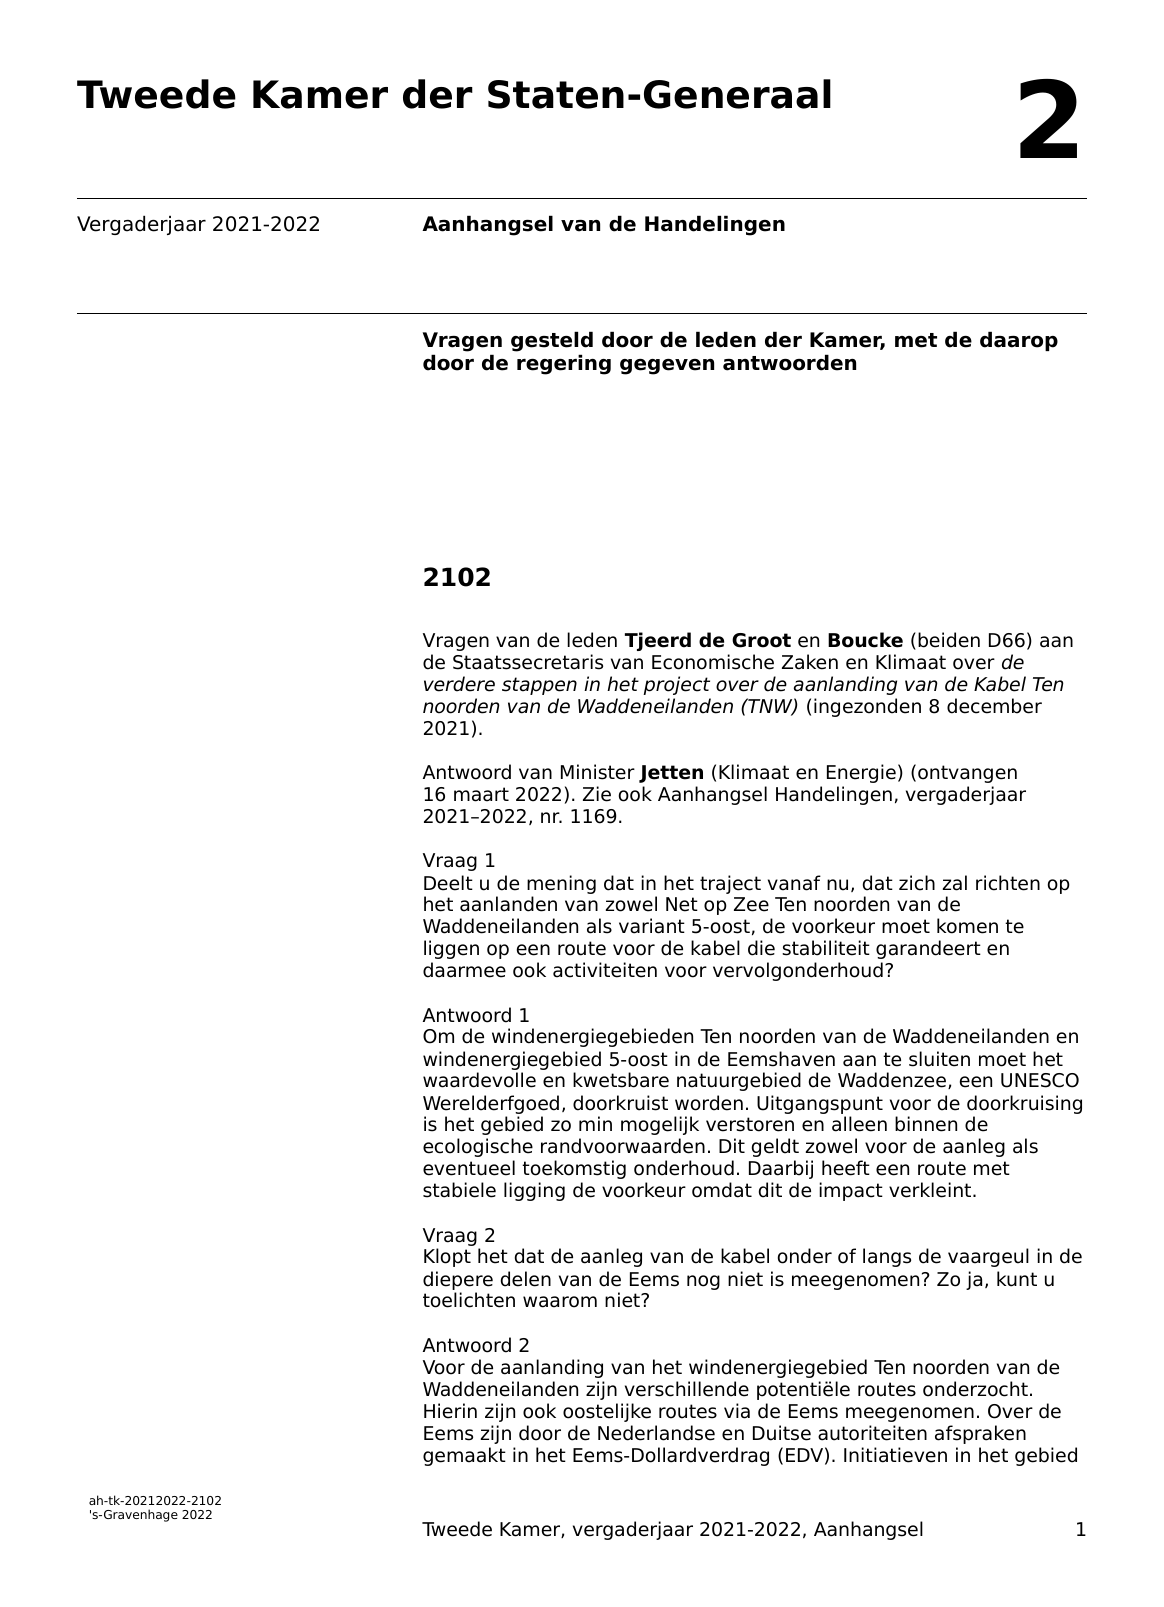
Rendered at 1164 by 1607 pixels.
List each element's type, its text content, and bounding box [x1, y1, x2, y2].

table_cell Vergaderjaar 2021-2022 [77, 199, 422, 313]
text Voor de aanlanding van het windenergiegebied Ten noorden van de Waddeneilanden zijn verschillende potentiële routes onderzocht. Hierin zijn ook oostelijke routes via de Eems meegenomen. Over de Eems zijn door de Nederlandse en Duitse autoriteiten afspraken gemaakt in het Eems-Dollardverdrag (EDV). Initiatieven in het gebied [422, 1357, 1087, 1466]
text 2102 [422, 563, 1087, 592]
text Vraag 2 [422, 1224, 1087, 1246]
text Deelt u de mening dat in het traject vanaf nu, dat zich zal richten op het aanlanden van zowel Net op Zee Ten noorden van de Waddeneilanden als variant 5-oost, de voorkeur moet komen te liggen op een route voor de kabel die stabiliteit garandeert en daarmee ook activiteiten voor vervolgonderhoud? [422, 872, 1087, 982]
text Vragen van de leden Tjeerd de Groot en Boucke (beiden D66) aan de Staatssecretaris van Economische Zaken en Klimaat over de verdere stappen in het project over de aanlanding van de Kabel Ten noorden van de Waddeneilanden (TNW) (ingezonden 8 december 2021). [422, 630, 1087, 740]
text 's-Gravenhage 2022 [88, 1508, 323, 1522]
text Antwoord van Minister Jetten (Klimaat en Energie) (ontvangen 16 maart 2022). Zie ook Aanhangsel Handelingen, vergaderjaar 2021–2022, nr. 1169. [422, 762, 1087, 828]
table_cell Vragen gesteld door de leden der Kamer, met de daarop door de regering gegeven antwoorden [422, 314, 1087, 375]
text Klopt het dat de aanleg van de kabel onder of langs de vaargeul in de diepere delen van de Eems nog niet is meegenomen? Zo ja, kunt u toelichten waarom niet? [422, 1246, 1087, 1312]
text Om de windenergiegebieden Ten noorden van de Waddeneilanden en windenergiegebied 5-oost in de Eemshaven aan te sluiten moet het waardevolle en kwetsbare natuurgebied de Waddenzee, een UNESCO Werelderfgoed, doorkruist worden. Uitgangspunt voor de doorkruising is het gebied zo min mogelijk verstoren en alleen binnen de ecologische randvoorwaarden. Dit geldt zowel voor de aanleg als eventueel toekomstig onderhoud. Daarbij heeft een route met stabiele ligging de voorkeur omdat dit de impact verkleint. [422, 1026, 1087, 1202]
table_header 2 [886, 59, 1087, 198]
text Antwoord 1 [422, 1004, 1087, 1026]
table_header Tweede Kamer der Staten-Generaal [77, 59, 886, 198]
table_cell Aanhangsel van de Handelingen [422, 199, 1087, 313]
text ah-tk-20212022-2102 [88, 1494, 323, 1508]
text Antwoord 2 [422, 1334, 1087, 1357]
table_cell [77, 314, 422, 375]
text Vraag 1 [422, 850, 1087, 872]
